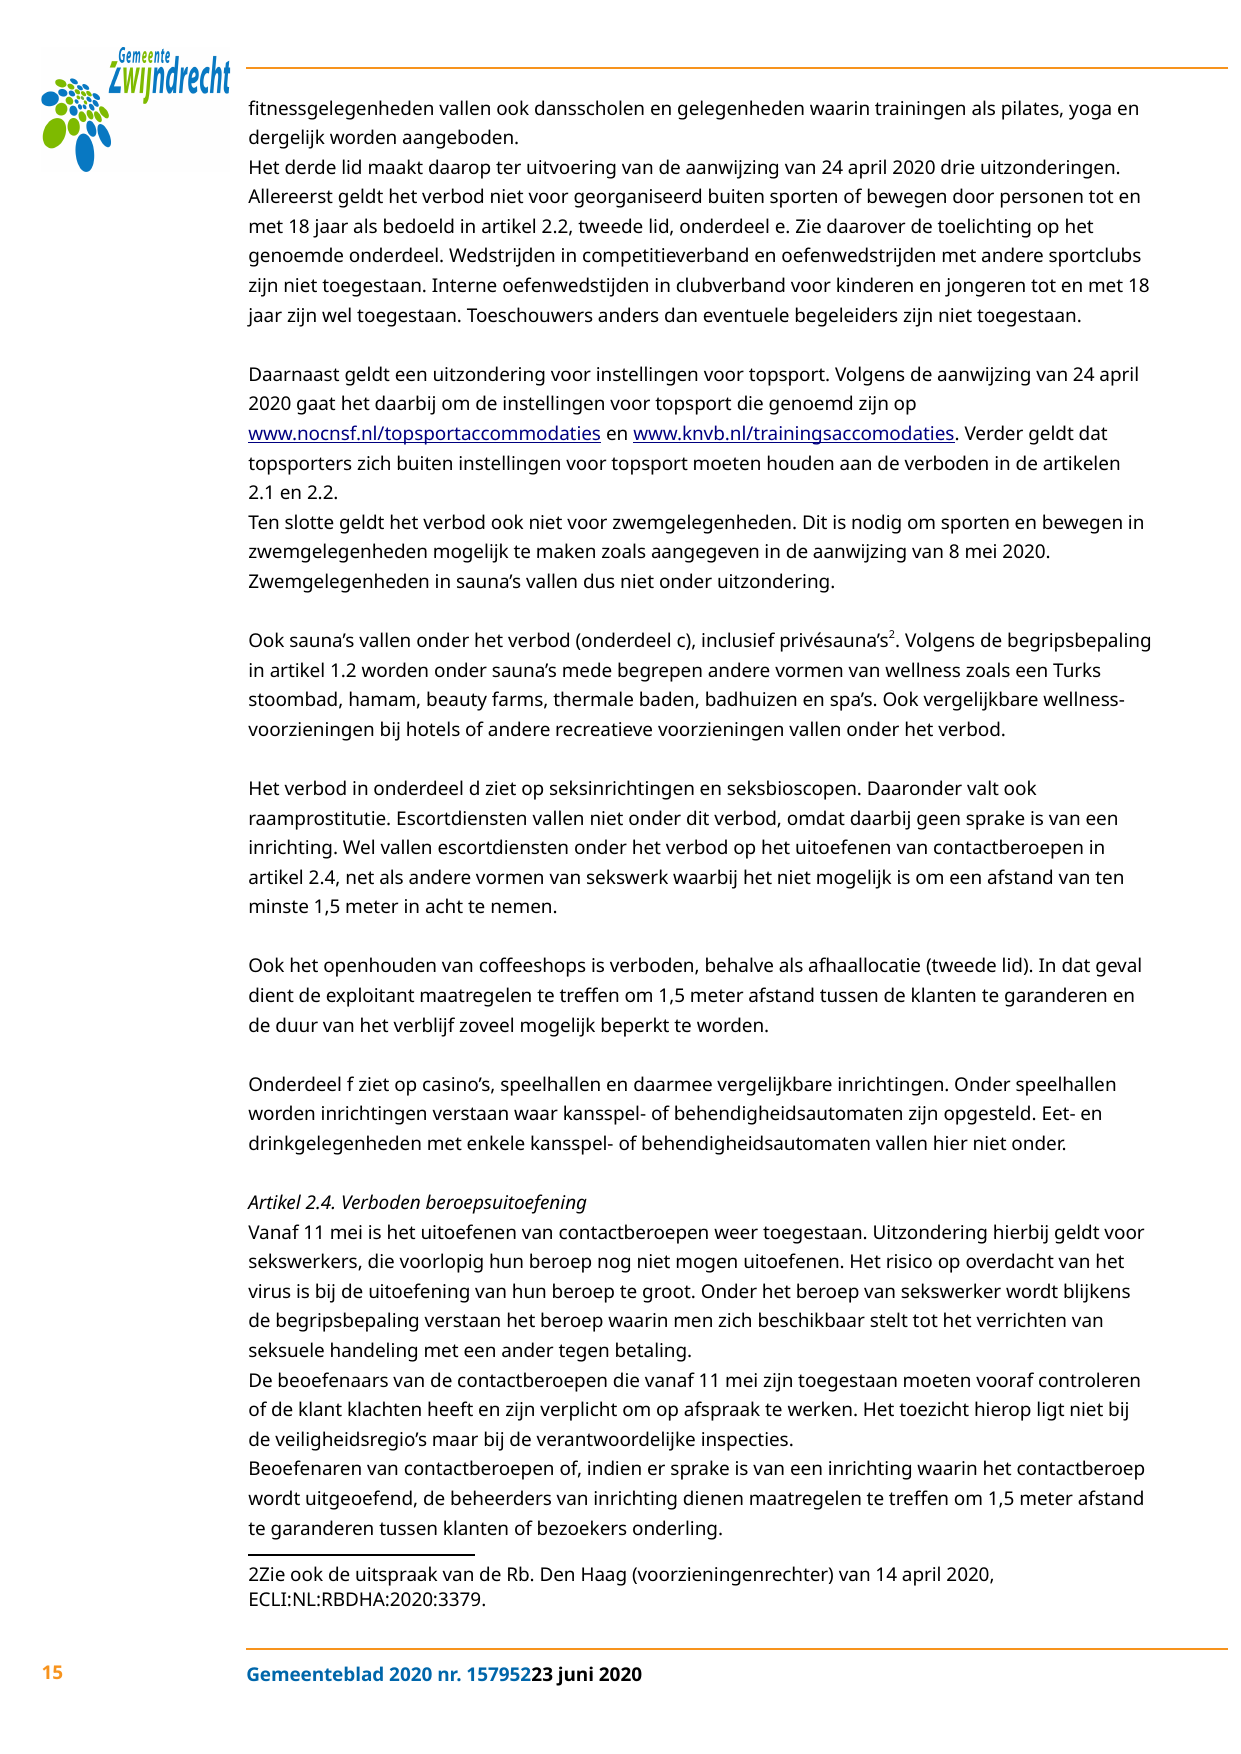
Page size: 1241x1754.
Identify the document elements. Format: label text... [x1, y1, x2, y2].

text Het derde lid maakt daarop ter uitvoering van de aanwijzing van 24 april 2020 drie uitzonderingen. Allereerst geldt het verbod niet voor georganiseerd buiten sporten of bewegen door personen tot en met 18 jaar als bedoeld in artikel 2.2, tweede lid, onderdeel e. Zie daarover de toelichting op het genoemde onderdeel. Wedstrijden in competitieverband en oefenwedstrijden met andere sportclubs zijn niet toegestaan. Interne oefenwedstijden in clubverband voor kinderen en jongeren tot en met 18 jaar zijn wel toegestaan. Toeschouwers anders dan eventuele begeleiders zijn niet toegestaan. [248, 154, 1152, 328]
text Ook sauna’s vallen onder het verbod (onderdeel c), inclusief privésauna’s. Volgens de begripsbepaling in artikel 1.2 worden onder sauna’s mede begrepen andere vormen van wellness zoals een Turks stoombad, hamam, beauty farms, thermale baden, badhuizen en spa’s. Ook vergelijkbare wellness-voorzieningen bij hotels of andere recreatieve voorzieningen vallen onder het verbod. [248, 627, 1152, 742]
text Zie ook de uitspraak van de Rb. Den Haag (voorzieningenrechter) van 14 april 2020, ECLI:NL:RBDHA:2020:3379. [248, 1561, 1152, 1612]
picture [41, 47, 231, 172]
text De beoefenaars van de contactberoepen die vanaf 11 mei zijn toegestaan moeten vooraf controleren of de klant klachten heeft en zijn verplicht om op afspraak te werken. Het toezicht hierop ligt niet bij de veiligheidsregio’s maar bij de verantwoordelijke inspecties. [248, 1367, 1152, 1452]
text Beoefenaren van contactberoepen of, indien er sprake is van een inrichting waarin het contactberoep wordt uitgeoefend, de beheerders van inrichting dienen maatregelen te treffen om 1,5 meter afstand te garanderen tussen klanten of bezoekers onderling. [248, 1456, 1152, 1541]
text fitnessgelegenheden vallen ook dansscholen en gelegenheden waarin trainingen als pilates, yoga en dergelijk worden aangeboden. [248, 95, 1152, 150]
text Ook het openhouden van coffeeshops is verboden, behalve als afhaallocatie (tweede lid). In dat geval dient de exploitant maatregelen te treffen om 1,5 meter afstand tussen de klanten te garanderen en de duur van het verblijf zoveel mogelijk beperkt te worden. [248, 953, 1152, 1038]
text Artikel 2.4. Verboden beroepsuitoefening [248, 1189, 1152, 1215]
text Ten slotte geldt het verbod ook niet voor zwemgelegenheden. Dit is nodig om sporten en bewegen in zwemgelegenheden mogelijk te maken zoals aangegeven in de aanwijzing van 8 mei 2020. Zwemgelegenheden in sauna’s vallen dus niet onder uitzondering. [248, 509, 1152, 594]
text Onderdeel f ziet op casino’s, speelhallen en daarmee vergelijkbare inrichtingen. Onder speelhallen worden inrichtingen verstaan waar kansspel- of behendigheidsautomaten zijn opgesteld. Eet- en drinkgelegenheden met enkele kansspel- of behendigheidsautomaten vallen hier niet onder. [248, 1071, 1152, 1156]
text Vanaf 11 mei is het uitoefenen van contactberoepen weer toegestaan. Uitzondering hierbij geldt voor sekswerkers, die voorlopig hun beroep nog niet mogen uitoefenen. Het risico op overdacht van het virus is bij de uitoefening van hun beroep te groot. Onder het beroep van sekswerker wordt blijkens de begripsbepaling verstaan het beroep waarin men zich beschikbaar stelt tot het verrichten van seksuele handeling met een ander tegen betaling. [248, 1219, 1152, 1363]
text Daarnaast geldt een uitzondering voor instellingen voor topsport. Volgens de aanwijzing van 24 april 2020 gaat het daarbij om de instellingen voor topsport die genoemd zijn op www.nocnsf.nl/topsportaccommodaties en www.knvb.nl/trainingsaccomodaties. Verder geldt dat topsporters zich buiten instellingen voor topsport moeten houden aan de verboden in de artikelen 2.1 en 2.2. [248, 361, 1152, 505]
text Het verbod in onderdeel d ziet op seksinrichtingen en seksbioscopen. Daaronder valt ook raamprostitutie. Escortdiensten vallen niet onder dit verbod, omdat daarbij geen sprake is van een inrichting. Wel vallen escortdiensten onder het verbod op het uitoefenen van contactberoepen in artikel 2.4, net als andere vormen van sekswerk waarbij het niet mogelijk is om een afstand van ten minste 1,5 meter in acht te nemen. [248, 775, 1152, 919]
